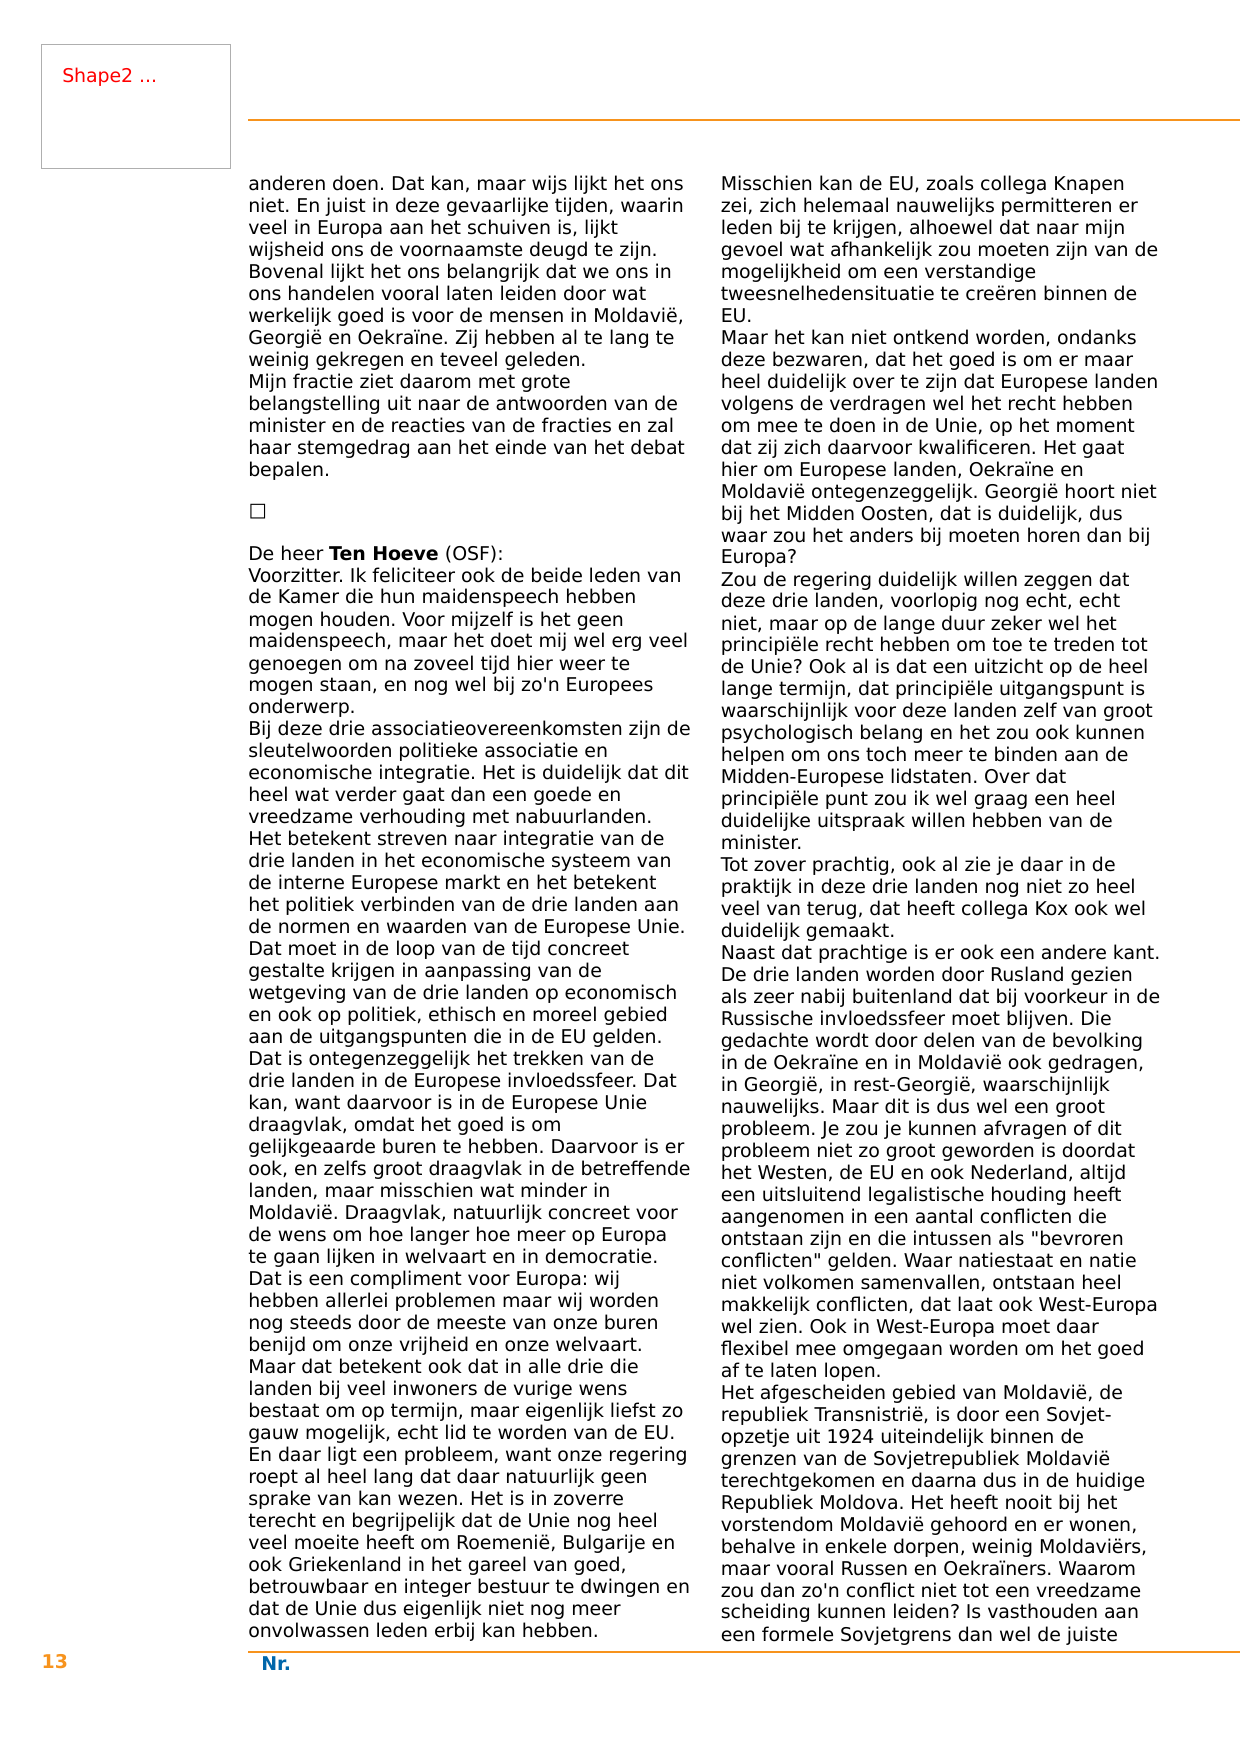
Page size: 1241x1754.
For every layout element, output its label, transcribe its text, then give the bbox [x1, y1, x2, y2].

text Misschien kan de EU, zoals collega Knapen zei, zich helemaal nauwelijks permitteren er leden bij te krijgen, alhoewel dat naar mijn gevoel wat afhankelijk zou moeten zijn van de mogelijkheid om een verstandige tweesnelhedensituatie te creëren binnen de EU. [721, 173, 1163, 327]
text Tot zover prachtig, ook al zie je daar in de praktijk in deze drie landen nog niet zo heel veel van terug, dat heeft collega Kox ook wel duidelijk gemaakt. [721, 854, 1163, 942]
text Maar dat betekent ook dat in alle drie die landen bij veel inwoners de vurige wens bestaat om op termijn, maar eigenlijk liefst zo gauw mogelijk, echt lid te worden van de EU. En daar ligt een probleem, want onze regering roept al heel lang dat daar natuurlijk geen sprake van kan wezen. Het is in zoverre terecht en begrijpelijk dat de Unie nog heel veel moeite heeft om Roemenië, Bulgarije en ook Griekenland in het gareel van goed, betrouwbaar en integer bestuur te dwingen en dat de Unie dus eigenlijk niet nog meer onvolwassen leden erbij kan hebben. [248, 1356, 691, 1641]
text Het afgescheiden gebied van Moldavië, de republiek Transnistrië, is door een Sovjet-opzetje uit 1924 uiteindelijk binnen de grenzen van de Sovjetrepubliek Moldavië terechtgekomen en daarna dus in de huidige Republiek Moldova. Het heeft nooit bij het vorstendom Moldavië gehoord en er wonen, behalve in enkele dorpen, weinig Moldaviërs, maar vooral Russen en Oekraïners. Waarom zou dan zo'n conflict niet tot een vreedzame scheiding kunnen leiden? Is vasthouden aan een formele Sovjetgrens dan wel de juiste [721, 1382, 1163, 1645]
text Voorzitter. Ik feliciteer ook de beide leden van de Kamer die hun maidenspeech hebben mogen houden. Voor mijzelf is het geen maidenspeech, maar het doet mij wel erg veel genoegen om na zoveel tijd hier weer te mogen staan, en nog wel bij zo'n Europees onderwerp. [248, 564, 691, 718]
text Mijn fractie ziet daarom met grote belangstelling uit naar de antwoorden van de minister en de reacties van de fracties en zal haar stemgedrag aan het einde van het debat bepalen. [248, 371, 691, 481]
text Zou de regering duidelijk willen zeggen dat deze drie landen, voorlopig nog echt, echt niet, maar op de lange duur zeker wel het principiële recht hebben om toe te treden tot de Unie? Ook al is dat een uitzicht op de heel lange termijn, dat principiële uitgangspunt is waarschijnlijk voor deze landen zelf van groot psychologisch belang en het zou ook kunnen helpen om ons toch meer te binden aan de Midden-Europese lidstaten. Over dat principiële punt zou ik wel graag een heel duidelijke uitspraak willen hebben van de minister. [721, 568, 1163, 854]
text Maar het kan niet ontkend worden, ondanks deze bezwaren, dat het goed is om er maar heel duidelijk over te zijn dat Europese landen volgens de verdragen wel het recht hebben om mee te doen in de Unie, op het moment dat zij zich daarvoor kwalificeren. Het gaat hier om Europese landen, Oekraïne en Moldavië ontegenzeggelijk. Georgië hoort niet bij het Midden Oosten, dat is duidelijk, dus waar zou het anders bij moeten horen dan bij Europa? [721, 327, 1163, 568]
text Naast dat prachtige is er ook een andere kant. De drie landen worden door Rusland gezien als zeer nabij buitenland dat bij voorkeur in de Russische invloedssfeer moet blijven. Die gedachte wordt door delen van de bevolking in de Oekraïne en in Moldavië ook gedragen, in Georgië, in rest-Georgië, waarschijnlijk nauwelijks. Maar dit is dus wel een groot probleem. Je zou je kunnen afvragen of dit probleem niet zo groot geworden is doordat het Westen, de EU en ook Nederland, altijd een uitsluitend legalistische houding heeft aangenomen in een aantal conflicten die ontstaan zijn en die intussen als "bevroren conflicten" gelden. Waar natiestaat en natie niet volkomen samenvallen, ontstaan heel makkelijk conflicten, dat laat ook West-Europa wel zien. Ook in West-Europa moet daar flexibel mee omgegaan worden om het goed af te laten lopen. [721, 942, 1163, 1382]
text ⬜ [248, 501, 691, 522]
text anderen doen. Dat kan, maar wijs lijkt het ons niet. En juist in deze gevaarlijke tijden, waarin veel in Europa aan het schuiven is, lijkt wijsheid ons de voornaamste deugd te zijn. Bovenal lijkt het ons belangrijk dat we ons in ons handelen vooral laten leiden door wat werkelijk goed is voor de mensen in Moldavië, Georgië en Oekraïne. Zij hebben al te lang te weinig gekregen en teveel geleden. [248, 173, 691, 371]
text Bij deze drie associatieovereenkomsten zijn de sleutelwoorden politieke associatie en economische integratie. Het is duidelijk dat dit heel wat verder gaat dan een goede en vreedzame verhouding met nabuurlanden. Het betekent streven naar integratie van de drie landen in het economische systeem van de interne Europese markt en het betekent het politiek verbinden van de drie landen aan de normen en waarden van de Europese Unie. Dat moet in de loop van de tijd concreet gestalte krijgen in aanpassing van de wetgeving van de drie landen op economisch en ook op politiek, ethisch en moreel gebied aan de uitgangspunten die in de EU gelden. Dat is ontegenzeggelijk het trekken van de drie landen in de Europese invloedssfeer. Dat kan, want daarvoor is in de Europese Unie draagvlak, omdat het goed is om gelijkgeaarde buren te hebben. Daarvoor is er ook, en zelfs groot draagvlak in de betreffende landen, maar misschien wat minder in Moldavië. Draagvlak, natuurlijk concreet voor de wens om hoe langer hoe meer op Europa te gaan lijken in welvaart en in democratie. Dat is een compliment voor Europa: wij hebben allerlei problemen maar wij worden nog steeds door de meeste van onze buren benijd om onze vrijheid en onze welvaart. [248, 718, 691, 1356]
text De heer Ten Hoeve (OSF): [248, 542, 691, 564]
